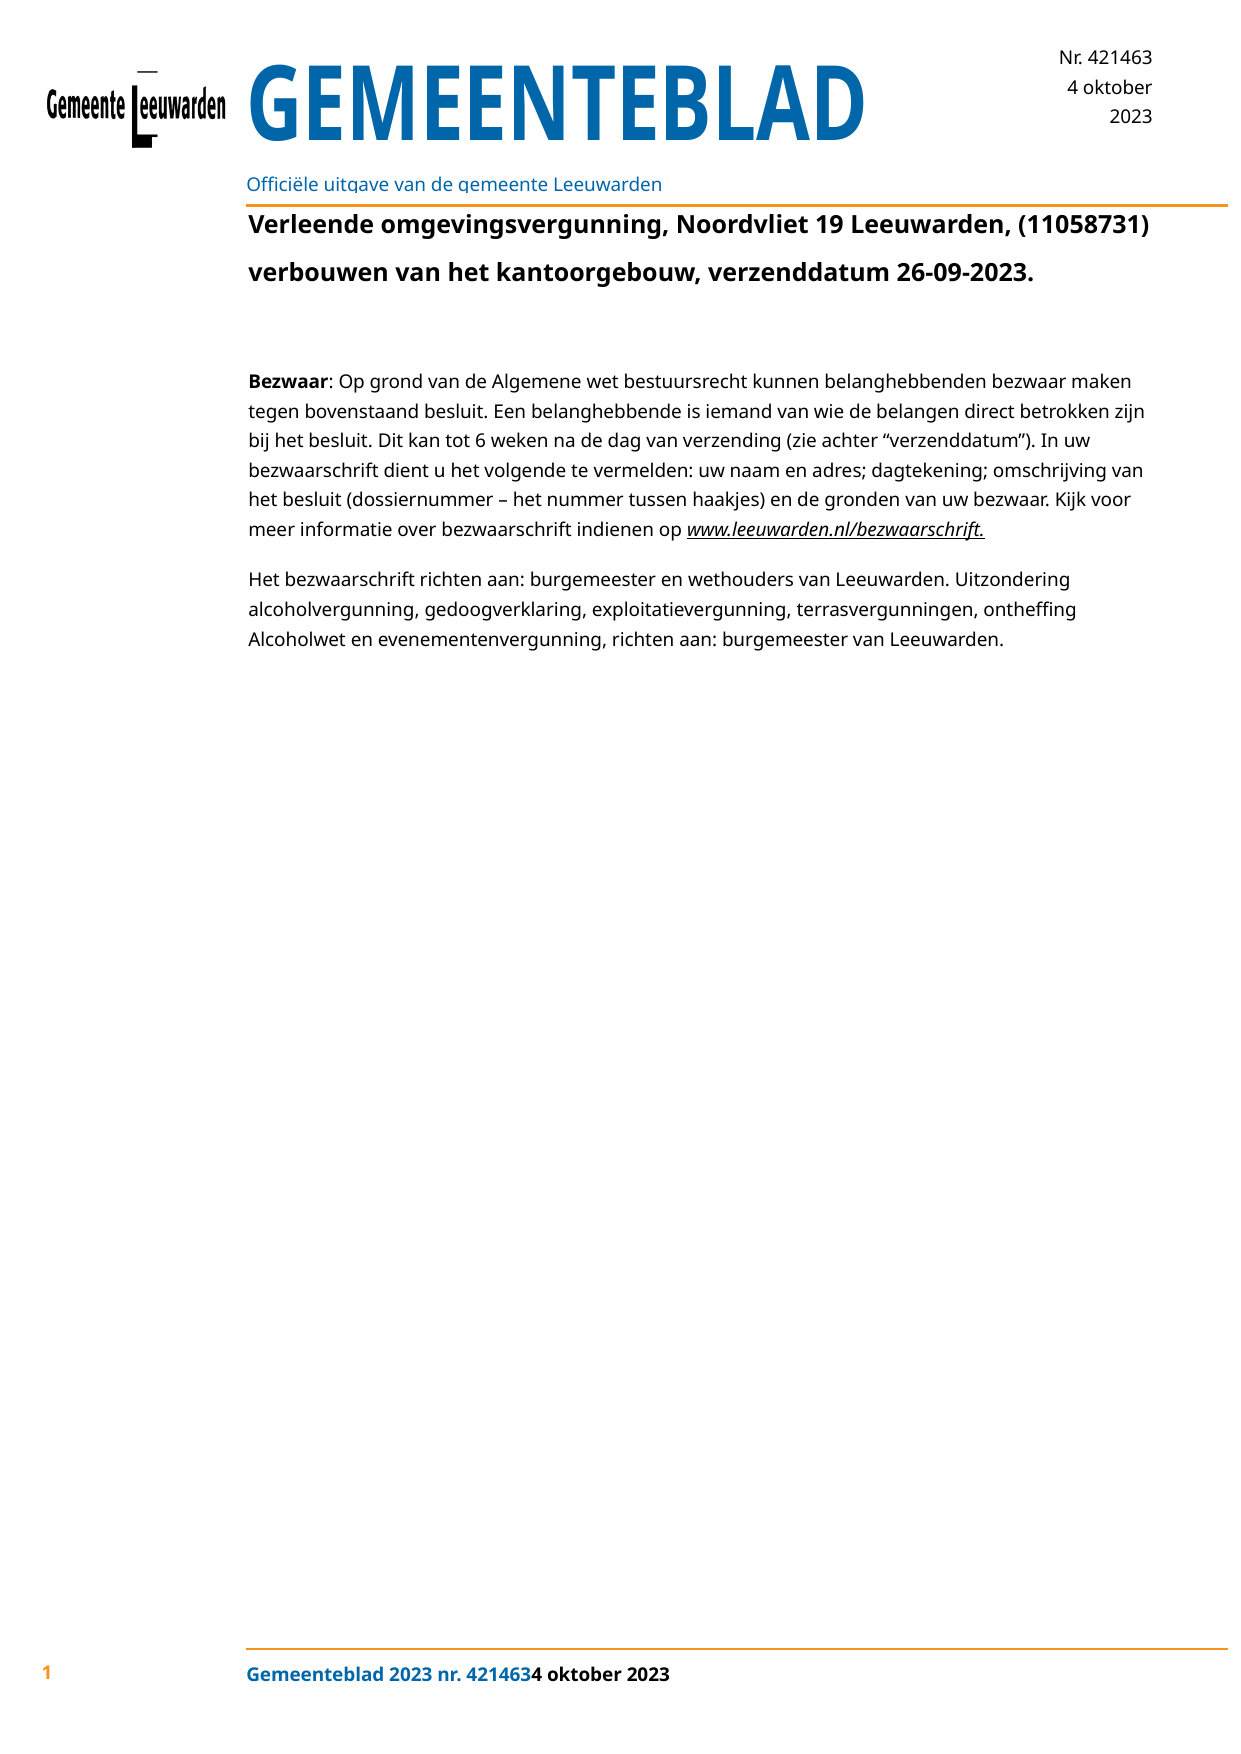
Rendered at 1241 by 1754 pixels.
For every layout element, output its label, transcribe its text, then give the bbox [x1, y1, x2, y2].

text Bezwaar: Op grond van de Algemene wet bestuursrecht kunnen belanghebbenden bezwaar maken tegen bovenstaand besluit. Een belanghebbende is iemand van wie de belangen direct betrokken zijn bij het besluit. Dit kan tot 6 weken na de dag van verzending (zie achter “verzenddatum”). In uw bezwaarschrift dient u het volgende te vermelden: uw naam en adres; dagtekening; omschrijving van het besluit (dossiernummer – het nummer tussen haakjes) en de gronden van uw bezwaar. Kijk voor meer informatie over bezwaarschrift indienen op www.leeuwarden.nl/bezwaarschrift. [248, 368, 1152, 542]
text Verleende omgevingsvergunning, Noordvliet 19 Leeuwarden, (11058731) verbouwen van het kantoorgebouw, verzenddatum 26-09-2023. [248, 207, 1152, 288]
picture [41, 47, 231, 172]
text Het bezwaarschrift richten aan: burgemeester en wethouders van Leeuwarden. Uitzondering alcoholvergunning, gedoogverklaring, exploitatievergunning, terrasvergunningen, ontheffing Alcoholwet en evenementenvergunning, richten aan: burgemeester van Leeuwarden. [248, 567, 1152, 652]
